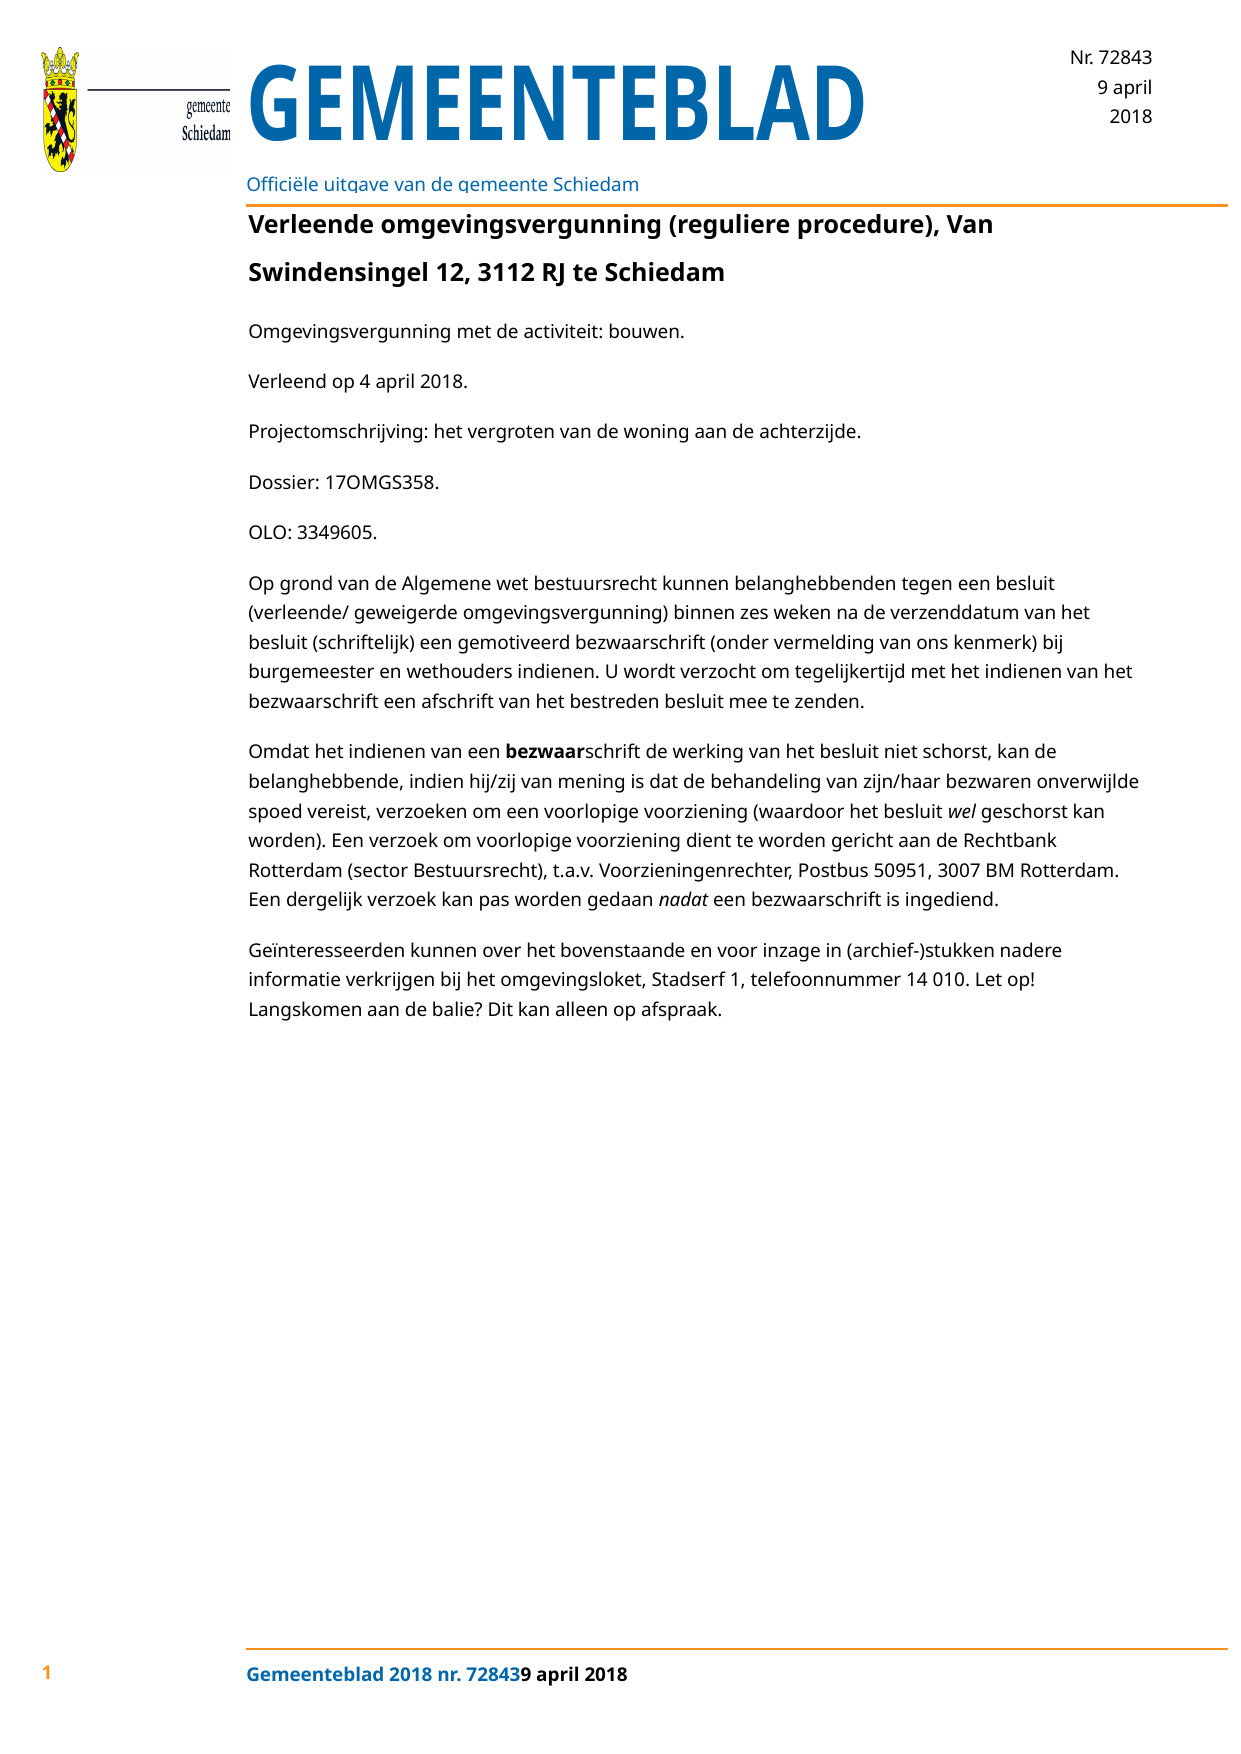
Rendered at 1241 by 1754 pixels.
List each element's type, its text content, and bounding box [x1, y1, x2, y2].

text Omdat het indienen van een bezwaarschrift de werking van het besluit niet schorst, kan de belanghebbende, indien hij/zij van mening is dat de behandeling van zijn/haar bezwaren onverwijlde spoed vereist, verzoeken om een voorlopige voorziening (waardoor het besluit wel geschorst kan worden). Een verzoek om voorlopige voorziening dient te worden gericht aan de Rechtbank Rotterdam (sector Bestuursrecht), t.a.v. Voorzieningenrechter, Postbus 50951, 3007 BM Rotterdam. Een dergelijk verzoek kan pas worden gedaan nadat een bezwaarschrift is ingediend. [248, 739, 1152, 912]
text Projectomschrijving: het vergroten van de woning aan de achterzijde. [248, 419, 1152, 444]
text Omgevingsvergunning met de activiteit: bouwen. [248, 318, 1152, 344]
text Dossier: 17OMGS358. [248, 469, 1152, 495]
picture [41, 47, 231, 172]
text Op grond van de Algemene wet bestuursrecht kunnen belanghebbenden tegen een besluit (verleende/ geweigerde omgevingsvergunning) binnen zes weken na de verzenddatum van het besluit (schriftelijk) een gemotiveerd bezwaarschrift (onder vermelding van ons kenmerk) bij burgemeester en wethouders indienen. U wordt verzocht om tegelijkertijd met het indienen van het bezwaarschrift een afschrift van het bestreden besluit mee te zenden. [248, 570, 1152, 714]
text Verleende omgevingsvergunning (reguliere procedure), Van Swindensingel 12, 3112 RJ te Schiedam [248, 207, 1152, 288]
text Geïnteresseerden kunnen over het bovenstaande en voor inzage in (archief-)stukken nadere informatie verkrijgen bij het omgevingsloket, Stadserf 1, telefoonnummer 14 010. Let op! Langskomen aan de balie? Dit kan alleen op afspraak. [248, 937, 1152, 1022]
text Verleend op 4 april 2018. [248, 368, 1152, 394]
text OLO: 3349605. [248, 519, 1152, 545]
